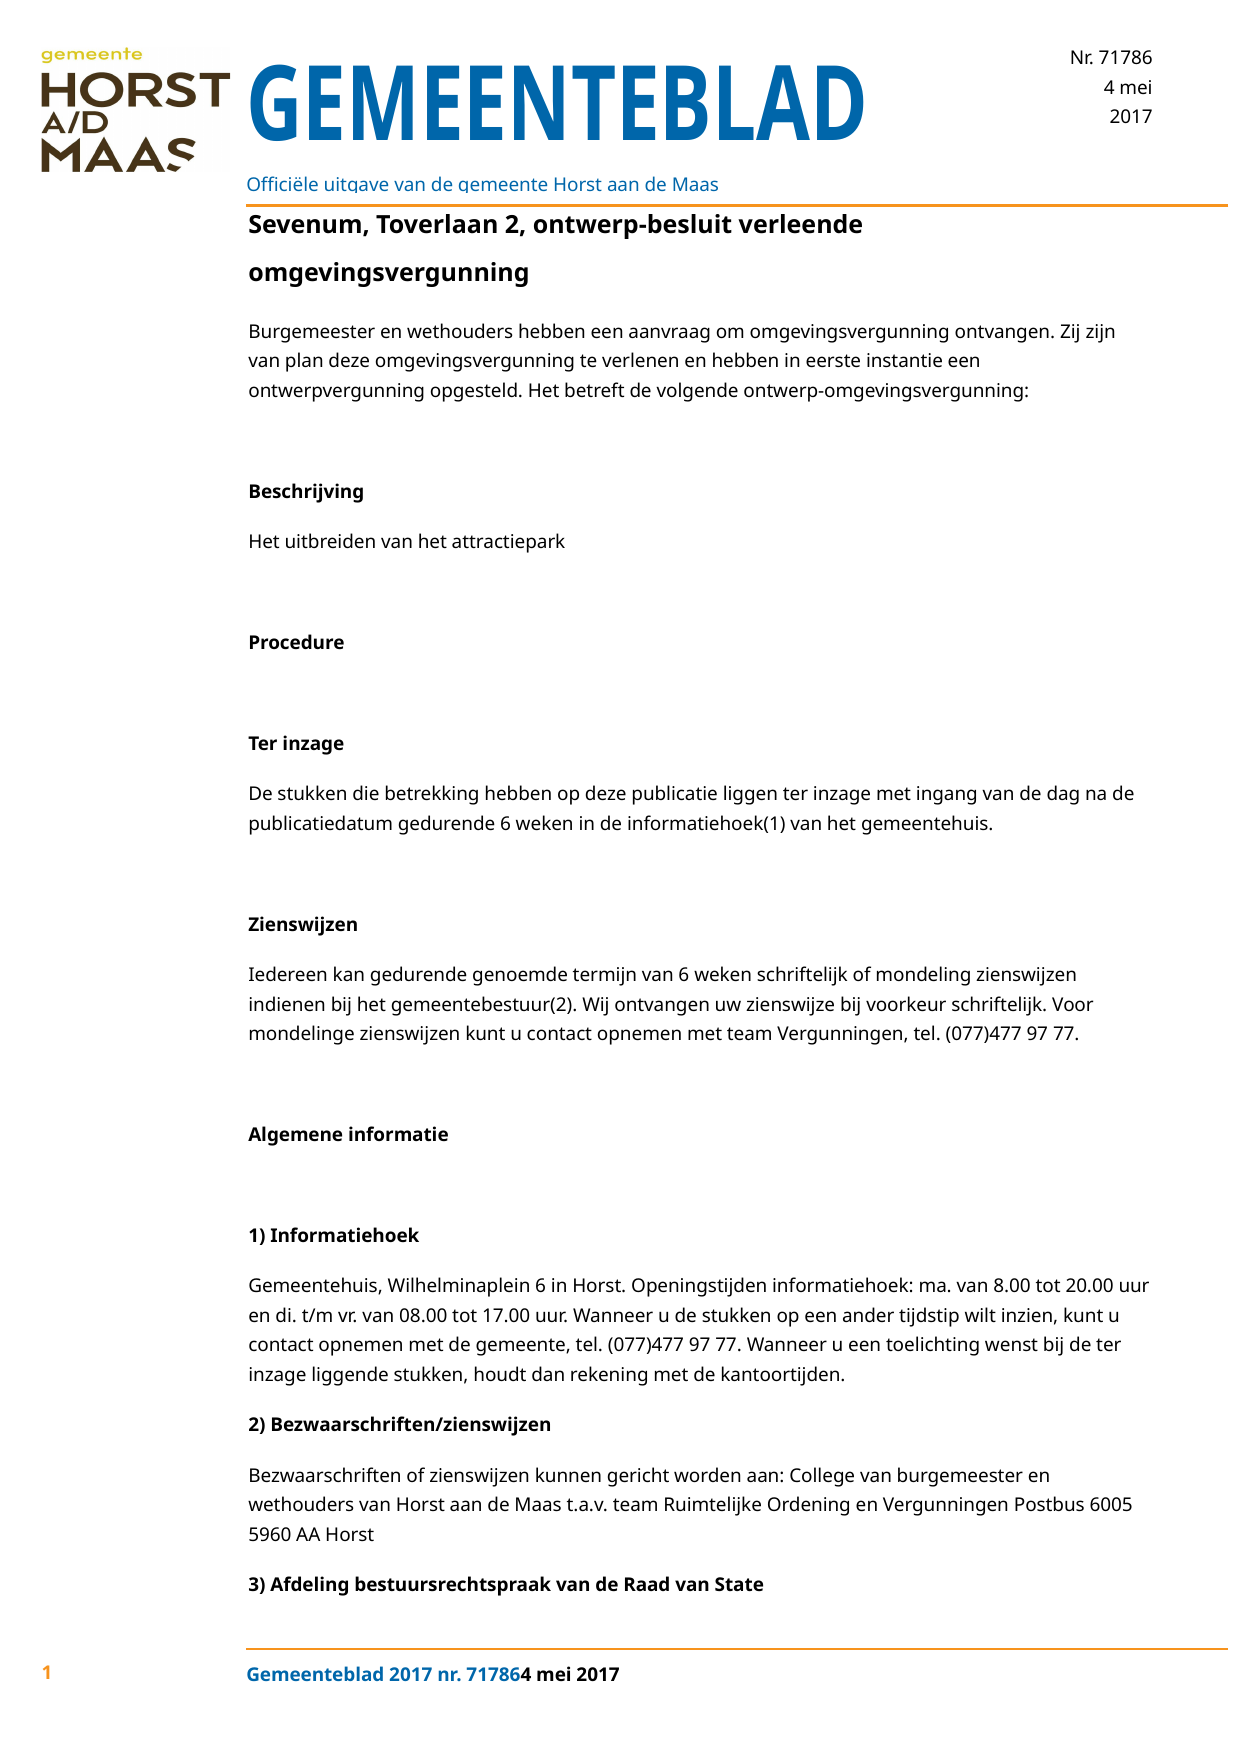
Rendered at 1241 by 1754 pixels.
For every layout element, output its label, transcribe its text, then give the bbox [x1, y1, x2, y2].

text Bezwaarschriften of zienswijzen kunnen gericht worden aan: College van burgemeester en wethouders van Horst aan de Maas t.a.v. team Ruimtelijke Ordening en Vergunningen Postbus 6005 5960 AA Horst [248, 1462, 1152, 1547]
text Het uitbreiden van het attractiepark [248, 528, 1152, 554]
text 1) Informatiehoek [248, 1222, 1152, 1248]
text Algemene informatie [248, 1121, 1152, 1147]
text Procedure [248, 629, 1152, 655]
picture [41, 47, 231, 172]
text 2) Bezwaarschriften/zienswijzen [248, 1412, 1152, 1437]
text Iedereen kan gedurende genoemde termijn van 6 weken schriftelijk of mondeling zienswijzen indienen bij het gemeentebestuur(2). Wij ontvangen uw zienswijze bij voorkeur schriftelijk. Voor mondelinge zienswijzen kunt u contact opnemen met team Vergunningen, tel. (077)477 97 77. [248, 961, 1152, 1046]
text Ter inzage [248, 730, 1152, 756]
text De stukken die betrekking hebben op deze publicatie liggen ter inzage met ingang van de dag na de publicatiedatum gedurende 6 weken in de informatiehoek(1) van het gemeentehuis. [248, 780, 1152, 836]
text 3) Afdeling bestuursrechtspraak van de Raad van State [248, 1572, 1152, 1597]
text Sevenum, Toverlaan 2, ontwerp-besluit verleende omgevingsvergunning [248, 207, 1152, 288]
text Zienswijzen [248, 911, 1152, 937]
text Beschrijving [248, 478, 1152, 504]
text Gemeentehuis, Wilhelminaplein 6 in Horst. Openingstijden informatiehoek: ma. van 8.00 tot 20.00 uur en di. t/m vr. van 08.00 tot 17.00 uur. Wanneer u de stukken op een ander tijdstip wilt inzien, kunt u contact opnemen met de gemeente, tel. (077)477 97 77. Wanneer u een toelichting wenst bij de ter inzage liggende stukken, houdt dan rekening met de kantoortijden. [248, 1272, 1152, 1387]
text Burgemeester en wethouders hebben een aanvraag om omgevingsvergunning ontvangen. Zij zijn van plan deze omgevingsvergunning te verlenen en hebben in eerste instantie een ontwerpvergunning opgesteld. Het betreft de volgende ontwerp-omgevingsvergunning: [248, 318, 1152, 403]
